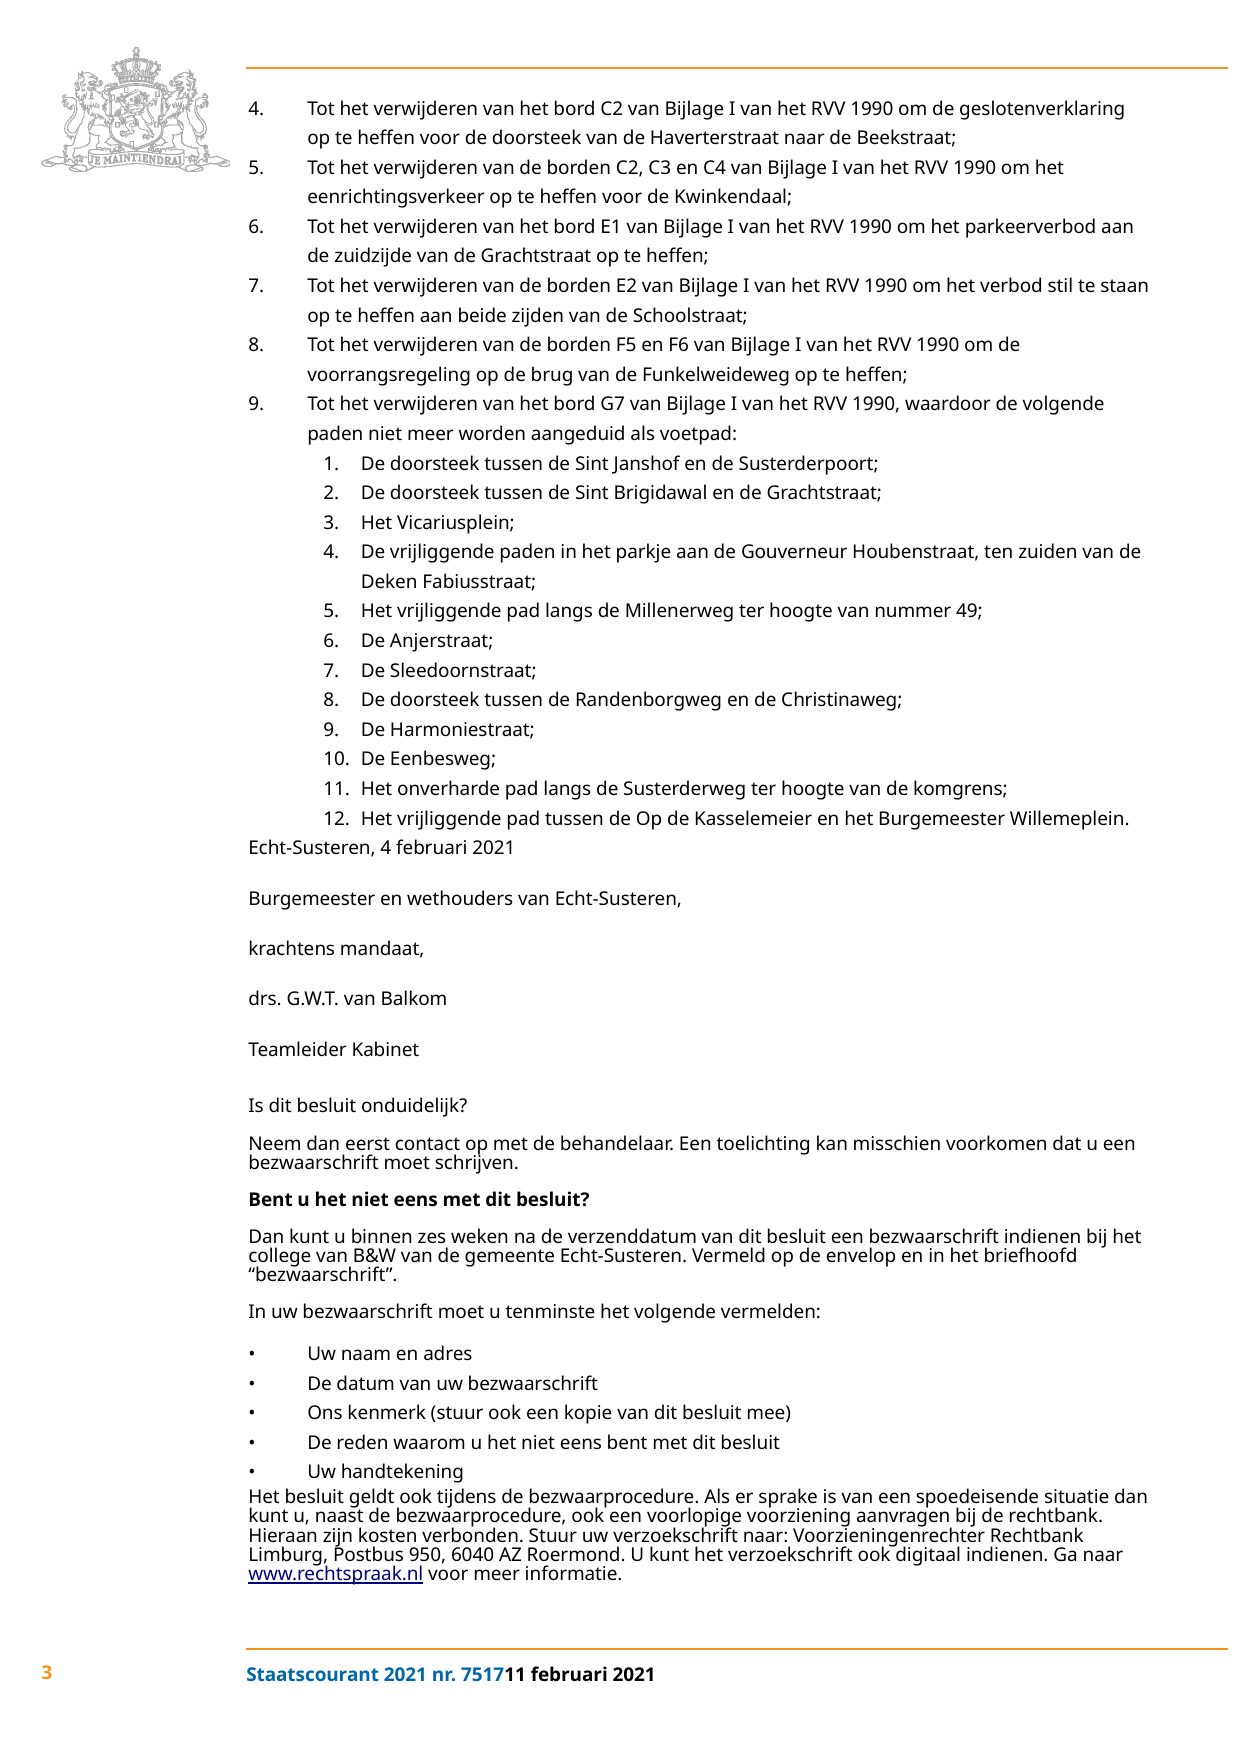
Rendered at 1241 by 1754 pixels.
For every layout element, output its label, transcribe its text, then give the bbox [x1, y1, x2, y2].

list De doorsteek tussen de Sint Brigidawal en de Grachtstraat; [323, 479, 1152, 505]
list De Harmoniestraat; [323, 716, 1152, 742]
text Neem dan eerst contact op met de behandelaar. Een toelichting kan misschien voorkomen dat u een bezwaarschrift moet schrijven. [248, 1134, 1152, 1173]
list Het vrijliggende pad tussen de Op de Kasselemeier en het Burgemeester Willemeplein. [323, 805, 1152, 831]
text Dan kunt u binnen zes weken na de verzenddatum van dit besluit een bezwaarschrift indienen bij het college van B&W van de gemeente Echt-Susteren. Vermeld op de envelop en in het briefhoofd “bezwaarschrift”. [248, 1228, 1152, 1286]
list Uw naam en adres [248, 1340, 1152, 1366]
text Burgemeester en wethouders van Echt-Susteren, [248, 885, 1152, 911]
picture [41, 47, 231, 172]
list Tot het verwijderen van de borden E2 van Bijlage I van het RVV 1990 om het verbod stil te staan op te heffen aan beide zijden van de Schoolstraat; [248, 272, 1152, 328]
text krachtens mandaat, [248, 935, 1152, 961]
list De vrijliggende paden in het parkje aan de Gouverneur Houbenstraat, ten zuiden van de Deken Fabiusstraat; [323, 538, 1152, 594]
list De doorsteek tussen de Randenborgweg en de Christinaweg; [323, 686, 1152, 712]
text In uw bezwaarschrift moet u tenminste het volgende vermelden: [248, 1303, 1152, 1322]
list Tot het verwijderen van het bord E1 van Bijlage I van het RVV 1990 om het parkeerverbod aan de zuidzijde van de Grachtstraat op te heffen; [248, 213, 1152, 268]
list Het onverharde pad langs de Susterderweg ter hoogte van de komgrens; [323, 775, 1152, 801]
list Tot het verwijderen van het bord C2 van Bijlage I van het RVV 1990 om de geslotenverklaring op te heffen voor de doorsteek van de Haverterstraat naar de Beekstraat; [248, 95, 1152, 150]
text Bent u het niet eens met dit besluit? [248, 1191, 1152, 1210]
list De Eenbesweg; [323, 746, 1152, 771]
text drs. G.W.T. van Balkom [248, 986, 1152, 1011]
text Is dit besluit onduidelijk? [248, 1097, 1152, 1117]
list Tot het verwijderen van het bord G7 van Bijlage I van het RVV 1990, waardoor de volgende paden niet meer worden aangeduid als voetpad: [248, 391, 1152, 446]
list De datum van uw bezwaarschrift [248, 1370, 1152, 1396]
list Ons kenmerk (stuur ook een kopie van dit besluit mee) [248, 1399, 1152, 1425]
list De doorsteek tussen de Sint Janshof en de Susterderpoort; [323, 450, 1152, 476]
list De Sleedoornstraat; [323, 657, 1152, 683]
list De Anjerstraat; [323, 627, 1152, 653]
text Teamleider Kabinet [248, 1036, 1152, 1062]
list Het Vicariusplein; [323, 509, 1152, 535]
text Echt-Susteren, 4 februari 2021 [248, 834, 1152, 860]
list Het vrijliggende pad langs de Millenerweg ter hoogte van nummer 49; [323, 598, 1152, 623]
list Tot het verwijderen van de borden C2, C3 en C4 van Bijlage I van het RVV 1990 om het eenrichtingsverkeer op te heffen voor de Kwinkendaal; [248, 154, 1152, 209]
text Het besluit geldt ook tijdens de bezwaarprocedure. Als er sprake is van een spoedeisende situatie dan kunt u, naast de bezwaarprocedure, ook een voorlopige voorziening aanvragen bij de rechtbank. Hieraan zijn kosten verbonden. Stuur uw verzoekschrift naar: Voorzieningenrechter Rechtbank Limburg, Postbus 950, 6040 AZ Roermond. U kunt het verzoekschrift ook digitaal indienen. Ga naar www.rechtspraak.nl voor meer informatie. [248, 1488, 1152, 1584]
list De reden waarom u het niet eens bent met dit besluit [248, 1429, 1152, 1455]
list Tot het verwijderen van de borden F5 en F6 van Bijlage I van het RVV 1990 om de voorrangsregeling op de brug van de Funkelweideweg op te heffen; [248, 331, 1152, 387]
list Uw handtekening [248, 1458, 1152, 1484]
